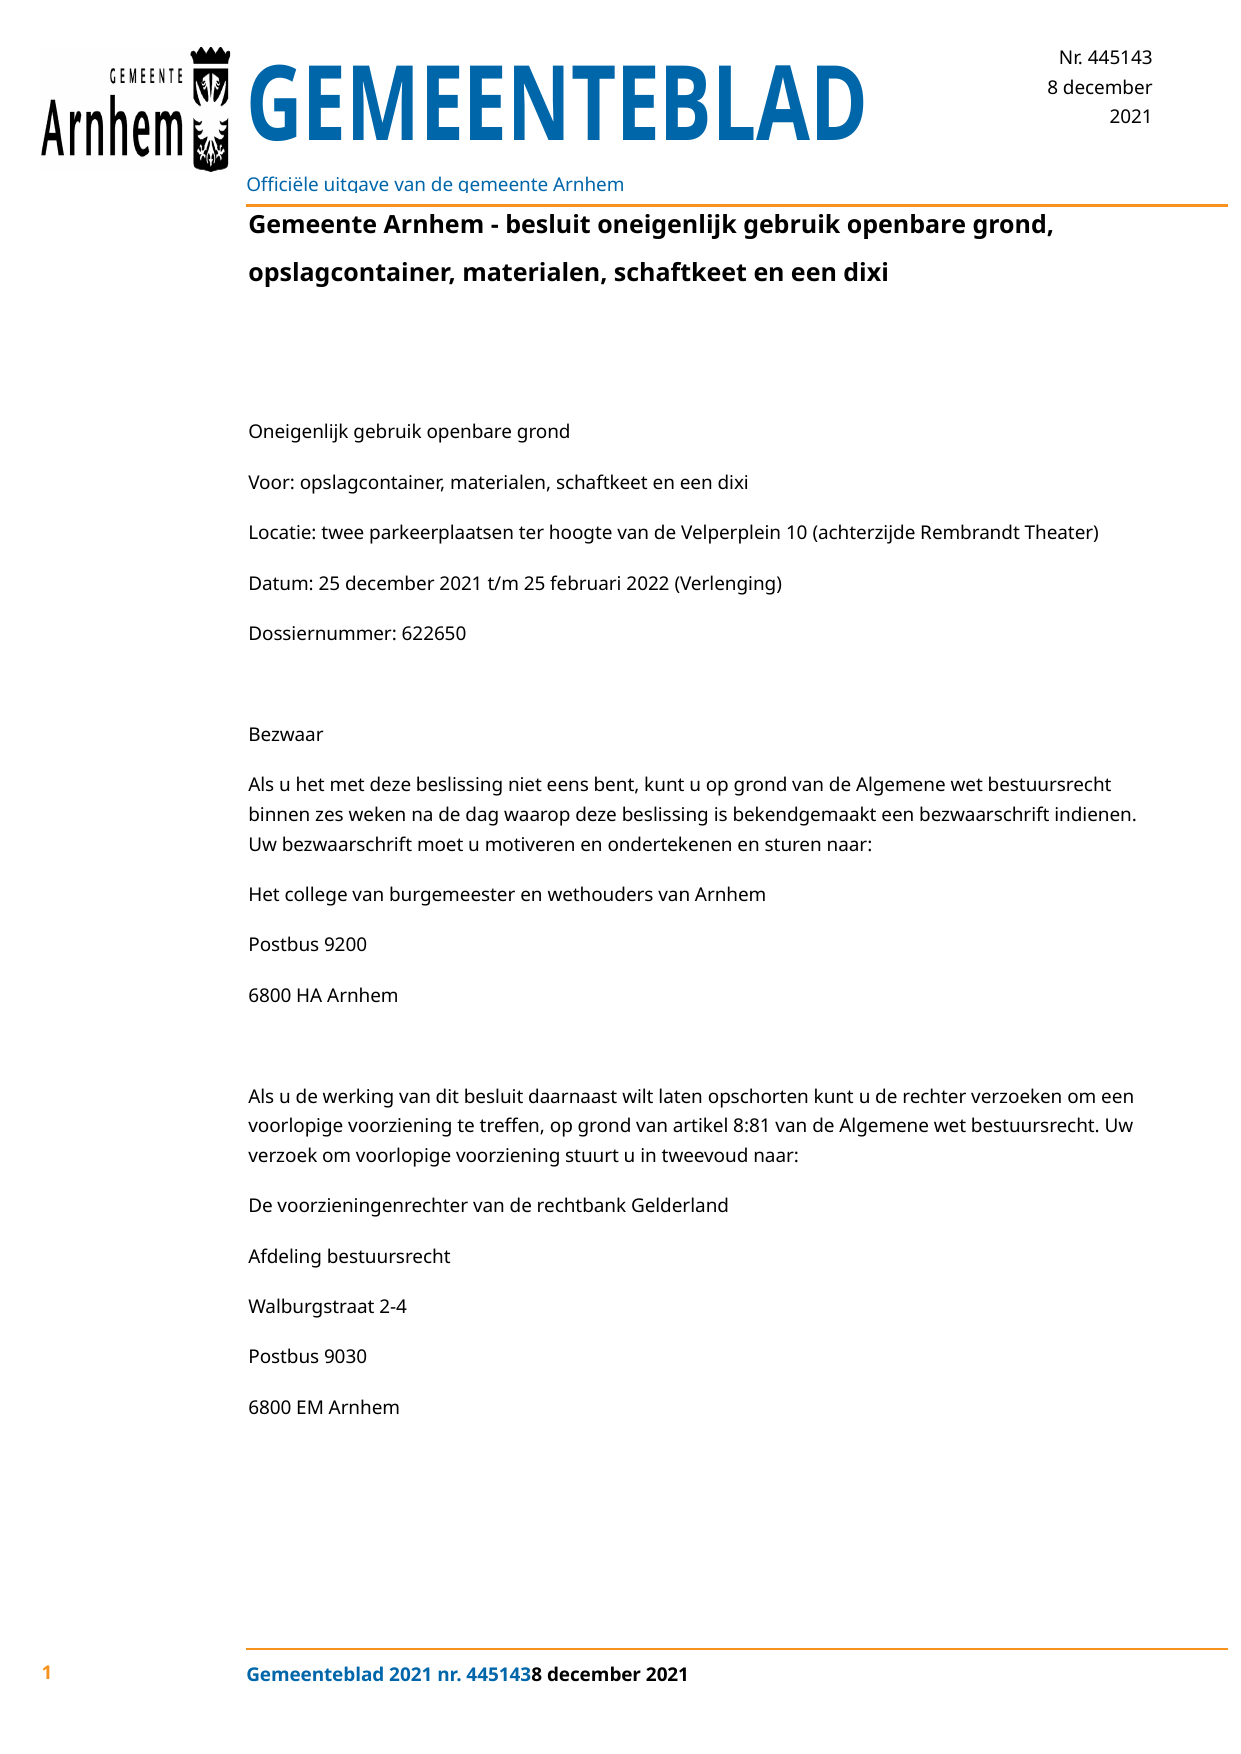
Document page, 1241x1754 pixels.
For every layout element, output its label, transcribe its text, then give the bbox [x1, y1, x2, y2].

text De voorzieningenrechter van de rechtbank Gelderland [248, 1192, 1152, 1218]
text 6800 EM Arnhem [248, 1394, 1152, 1420]
text Gemeente Arnhem - besluit oneigenlijk gebruik openbare grond, opslagcontainer, materialen, schaftkeet en een dixi [248, 207, 1152, 288]
text Het college van burgemeester en wethouders van Arnhem [248, 881, 1152, 907]
text Als u de werking van dit besluit daarnaast wilt laten opschorten kunt u de rechter verzoeken om een voorlopige voorziening te treffen, op grond van artikel 8:81 van de Algemene wet bestuursrecht. Uw verzoek om voorlopige voorziening stuurt u in tweevoud naar: [248, 1083, 1152, 1168]
picture [41, 47, 231, 172]
text Datum: 25 december 2021 t/m 25 februari 2022 (Verlenging) [248, 570, 1152, 596]
text Voor: opslagcontainer, materialen, schaftkeet en een dixi [248, 469, 1152, 495]
text Dossiernummer: 622650 [248, 620, 1152, 646]
text Walburgstraat 2-4 [248, 1293, 1152, 1319]
text Postbus 9200 [248, 932, 1152, 957]
text Oneigenlijk gebruik openbare grond [248, 419, 1152, 444]
text Locatie: twee parkeerplaatsen ter hoogte van de Velperplein 10 (achterzijde Rembrandt Theater) [248, 519, 1152, 545]
text Afdeling bestuursrecht [248, 1243, 1152, 1269]
text Als u het met deze beslissing niet eens bent, kunt u op grond van de Algemene wet bestuursrecht binnen zes weken na de dag waarop deze beslissing is bekendgemaakt een bezwaarschrift indienen. Uw bezwaarschrift moet u motiveren en ondertekenen en sturen naar: [248, 772, 1152, 857]
text 6800 HA Arnhem [248, 982, 1152, 1008]
text Bezwaar [248, 721, 1152, 747]
text Postbus 9030 [248, 1344, 1152, 1369]
